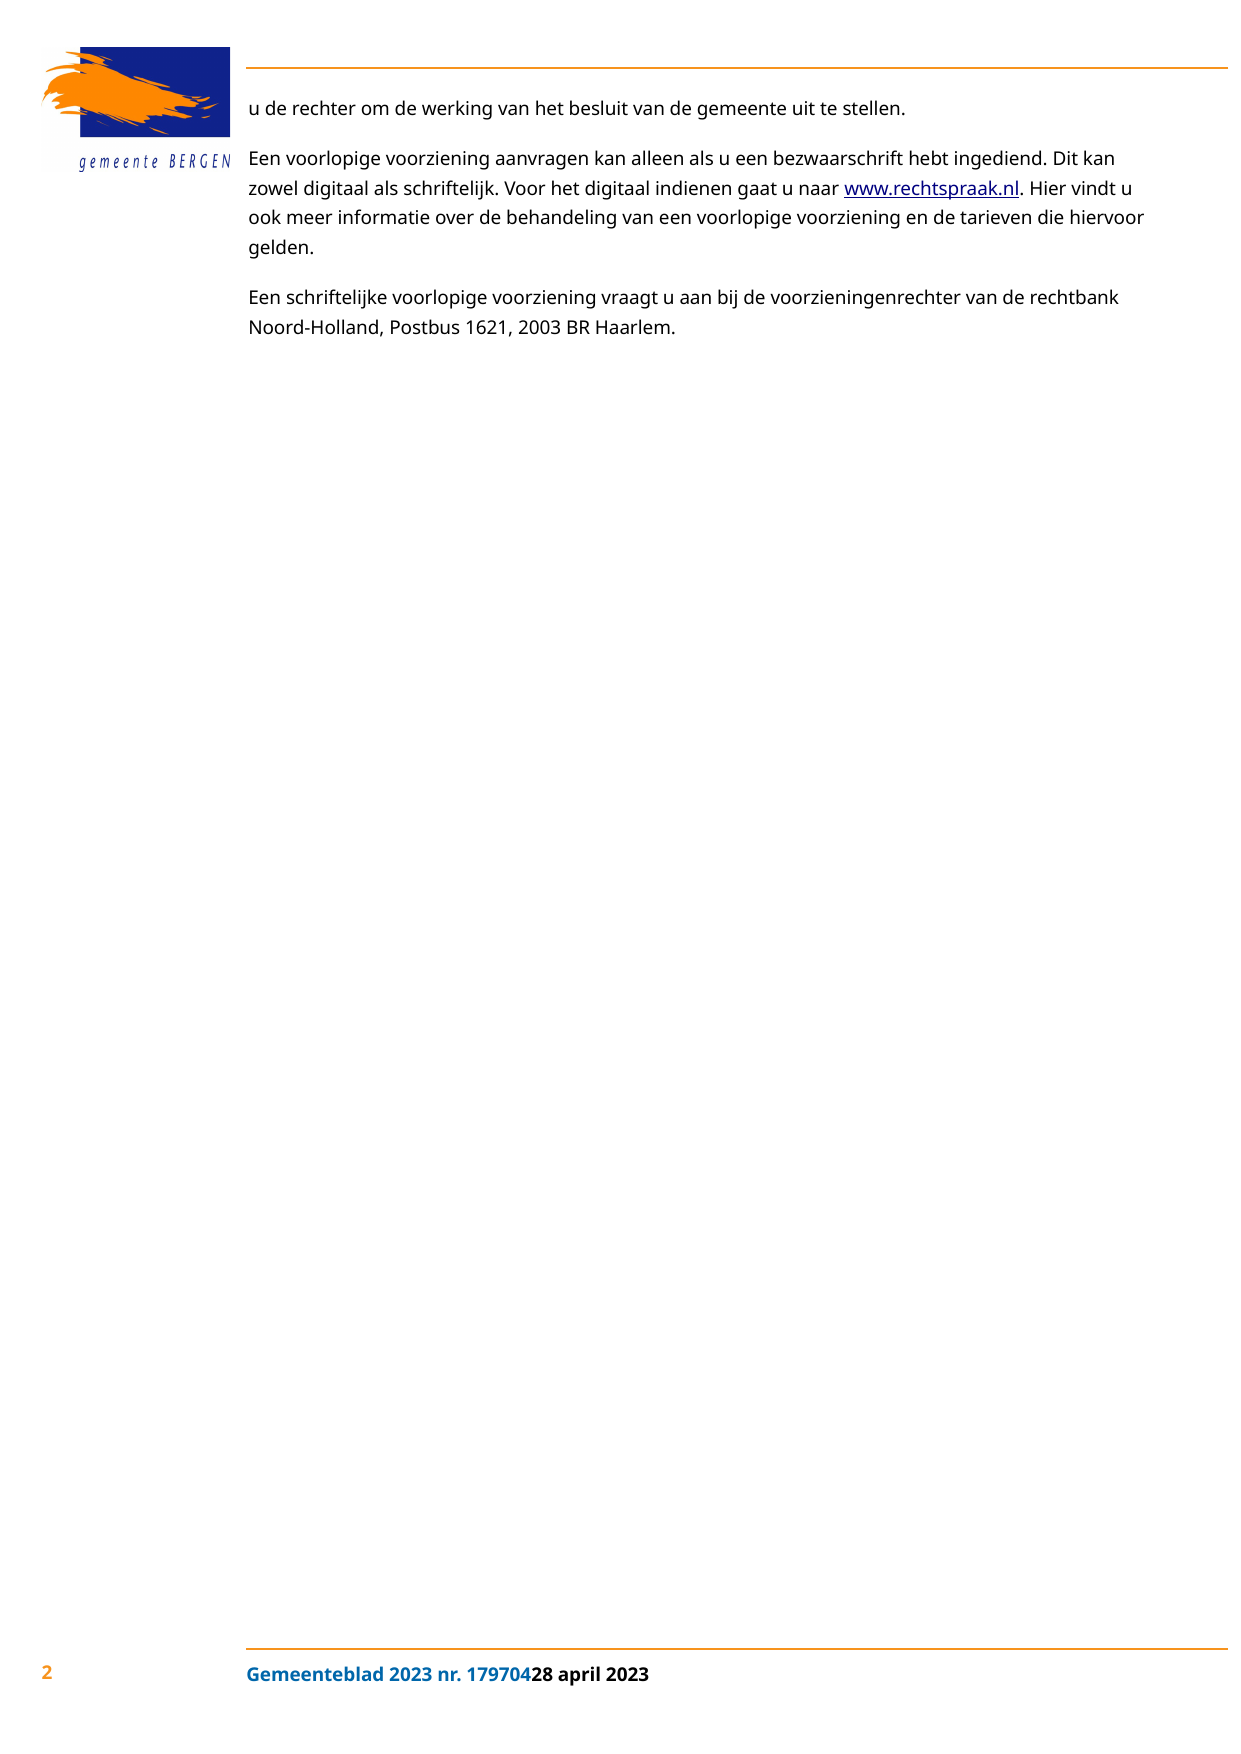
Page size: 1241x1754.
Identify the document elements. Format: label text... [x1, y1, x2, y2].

text u de rechter om de werking van het besluit van de gemeente uit te stellen. [248, 95, 1152, 121]
picture [41, 47, 231, 172]
text Een schriftelijke voorlopige voorziening vraagt u aan bij de voorzieningenrechter van de rechtbank Noord-Holland, Postbus 1621, 2003 BR Haarlem. [248, 284, 1152, 340]
text Een voorlopige voorziening aanvragen kan alleen als u een bezwaarschrift hebt ingediend. Dit kan zowel digitaal als schriftelijk. Voor het digitaal indienen gaat u naar www.rechtspraak.nl. Hier vindt u ook meer informatie over de behandeling van een voorlopige voorziening en de tarieven die hiervoor gelden. [248, 145, 1152, 260]
